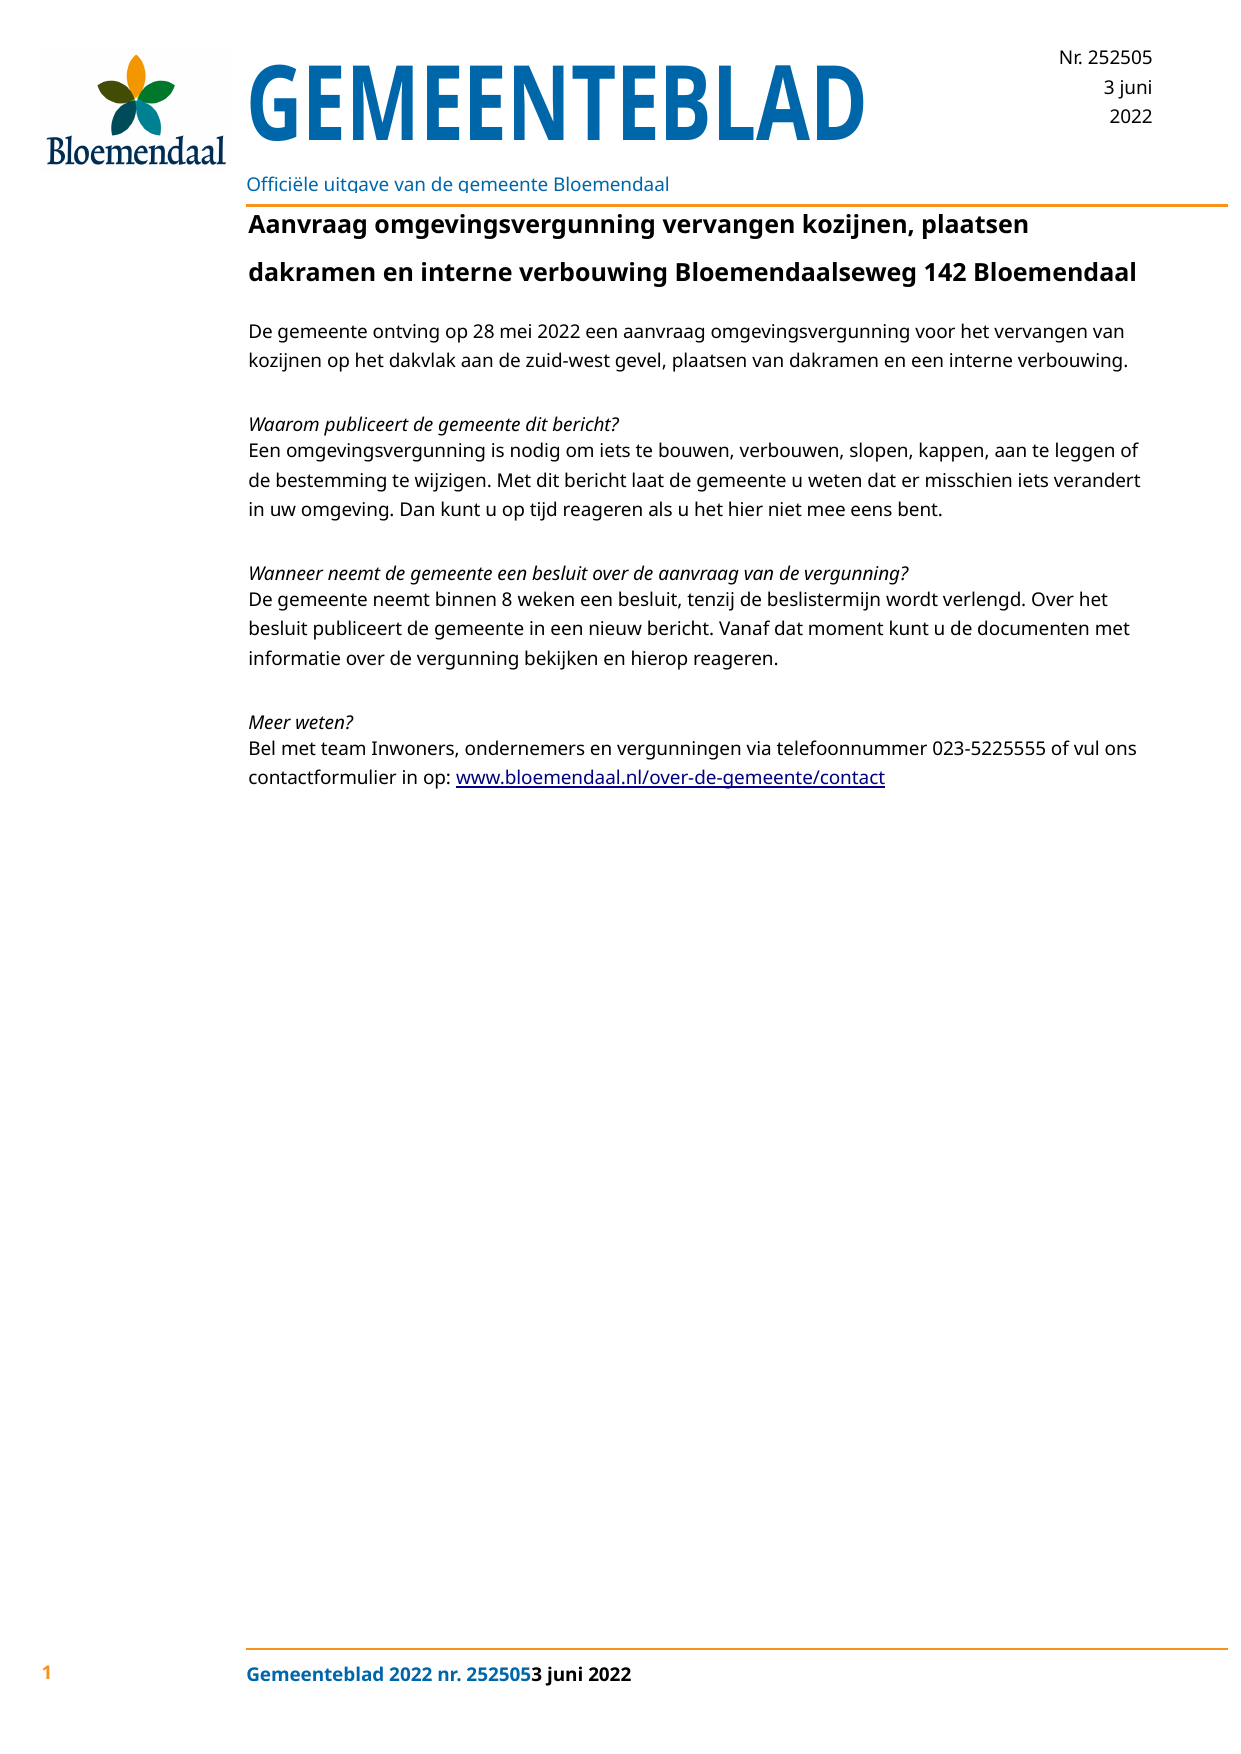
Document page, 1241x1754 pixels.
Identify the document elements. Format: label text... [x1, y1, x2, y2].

text Waarom publiceert de gemeente dit bericht? [248, 411, 1152, 437]
text Wanneer neemt de gemeente een besluit over de aanvraag van de vergunning? [248, 560, 1152, 586]
text De gemeente neemt binnen 8 weken een besluit, tenzij de beslistermijn wordt verlengd. Over het besluit publiceert de gemeente in een nieuw bericht. Vanaf dat moment kunt u de documenten met informatie over de vergunning bekijken en hierop reageren. [248, 586, 1152, 671]
text De gemeente ontving op 28 mei 2022 een aanvraag omgevingsvergunning voor het vervangen van kozijnen op het dakvlak aan de zuid-west gevel, plaatsen van dakramen en een interne verbouwing. [248, 318, 1152, 373]
text Aanvraag omgevingsvergunning vervangen kozijnen, plaatsen dakramen en interne verbouwing Bloemendaalseweg 142 Bloemendaal [248, 207, 1152, 288]
text Meer weten? [248, 709, 1152, 735]
picture [41, 47, 231, 172]
text Een omgevingsvergunning is nodig om iets te bouwen, verbouwen, slopen, kappen, aan te leggen of de bestemming te wijzigen. Met dit bericht laat de gemeente u weten dat er misschien iets verandert in uw omgeving. Dan kunt u op tijd reageren als u het hier niet mee eens bent. [248, 437, 1152, 522]
text Bel met team Inwoners, ondernemers en vergunningen via telefoonnummer 023-5225555 of vul ons contactformulier in op: www.bloemendaal.nl/over-de-gemeente/contact [248, 735, 1152, 790]
